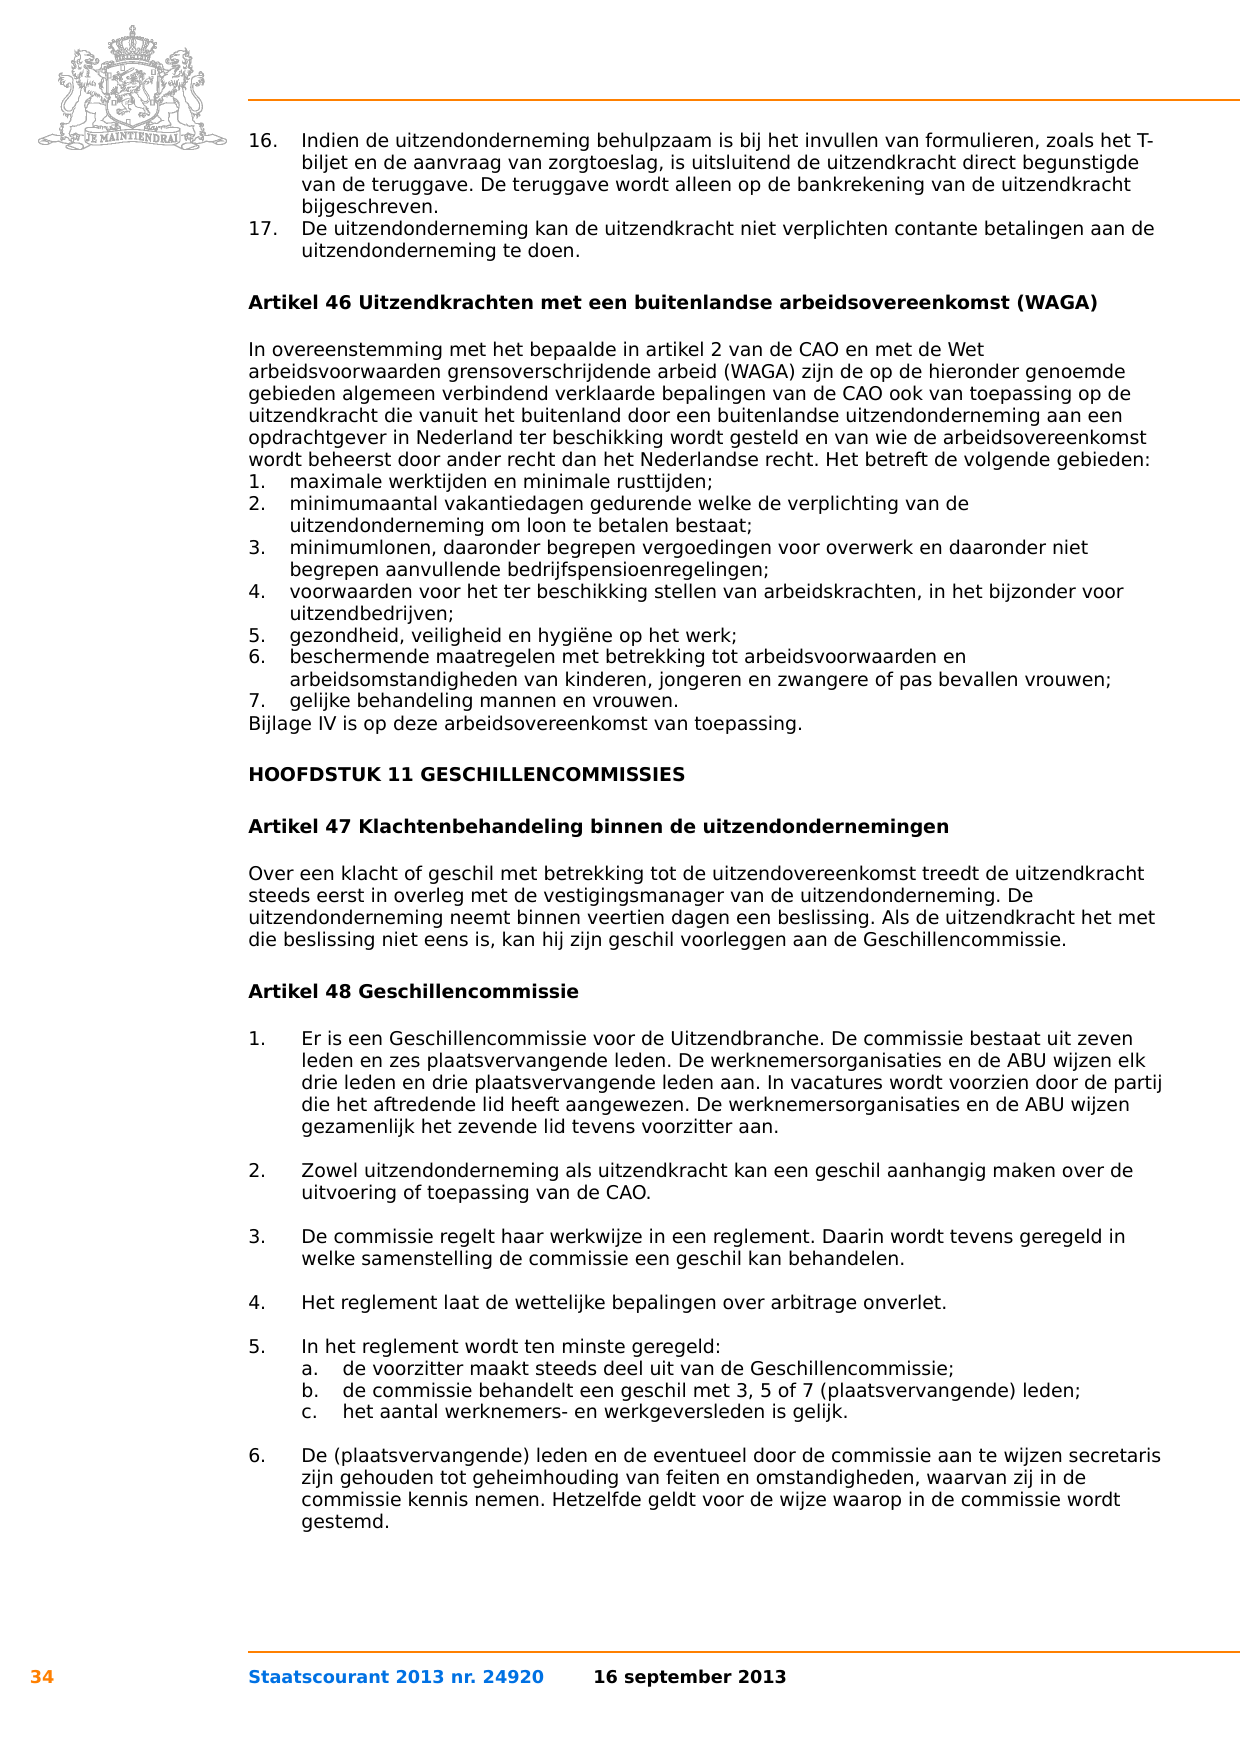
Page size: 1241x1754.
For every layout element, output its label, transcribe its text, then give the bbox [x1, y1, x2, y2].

text 6. De (plaatsvervangende) leden en de eventueel door de commissie aan te wijzen secretaris zijn gehouden tot geheimhouding van feiten en omstandigheden, waarvan zij in de commissie kennis nemen. Hetzelfde geldt voor de wijze waarop in de commissie wordt gestemd. [248, 1445, 1163, 1533]
subtitle Artikel 47 Klachtenbehandeling binnen de uitzendondernemingen [248, 816, 1163, 838]
text 5. gezondheid, veiligheid en hygiëne op het werk; [248, 624, 1163, 646]
text 4. Het reglement laat de wettelijke bepalingen over arbitrage onverlet. [248, 1292, 1163, 1314]
text 1. Er is een Geschillencommissie voor de Uitzendbranche. De commissie bestaat uit zeven leden en zes plaatsvervangende leden. De werknemersorganisaties en de ABU wijzen elk drie leden en drie plaatsvervangende leden aan. In vacatures wordt voorzien door de partij die het aftredende lid heeft aangewezen. De werknemersorganisaties en de ABU wijzen gezamenlijk het zevende lid tevens voorzitter aan. [248, 1028, 1163, 1138]
text 3. minimumlonen, daaronder begrepen vergoedingen voor overwerk en daaronder niet begrepen aanvullende bedrijfspensioenregelingen; [248, 537, 1163, 581]
text a. de voorzitter maakt steeds deel uit van de Geschillencommissie; [301, 1357, 1163, 1379]
text Over een klacht of geschil met betrekking tot de uitzendovereenkomst treedt de uitzendkracht steeds eerst in overleg met de vestigingsmanager van de uitzendonderneming. De uitzendonderneming neemt binnen veertien dagen een beslissing. Als de uitzendkracht het met die beslissing niet eens is, kan hij zijn geschil voorleggen aan de Geschillencommissie. [248, 863, 1163, 951]
text In overeenstemming met het bepaalde in artikel 2 van de CAO en met de Wet arbeidsvoorwaarden grensoverschrijdende arbeid (WAGA) zijn de op de hieronder genoemde gebieden algemeen verbindend verklaarde bepalingen van de CAO ook van toepassing op de uitzendkracht die vanuit het buitenland door een buitenlandse uitzendonderneming aan een opdrachtgever in Nederland ter beschikking wordt gesteld en van wie de arbeidsovereenkomst wordt beheerst door ander recht dan het Nederlandse recht. Het betreft de volgende gebieden: [248, 339, 1163, 471]
text 4. voorwaarden voor het ter beschikking stellen van arbeidskrachten, in het bijzonder voor uitzendbedrijven; [248, 581, 1163, 624]
text 17. De uitzendonderneming kan de uitzendkracht niet verplichten contante betalingen aan de uitzendonderneming te doen. [248, 218, 1163, 262]
text 16. Indien de uitzendonderneming behulpzaam is bij het invullen van formulieren, zoals het T-biljet en de aanvraag van zorgtoeslag, is uitsluitend de uitzendkracht direct begunstigde van de teruggave. De teruggave wordt alleen op de bankrekening van de uitzendkracht bijgeschreven. [248, 130, 1163, 218]
text 7. gelijke behandeling mannen en vrouwen. [248, 690, 1163, 712]
subtitle Artikel 48 Geschillencommissie [248, 981, 1163, 1003]
text 5. In het reglement wordt ten minste geregeld: [248, 1336, 1163, 1357]
text 6. beschermende maatregelen met betrekking tot arbeidsvoorwaarden en arbeidsomstandigheden van kinderen, jongeren en zwangere of pas bevallen vrouwen; [248, 646, 1163, 690]
text 2. Zowel uitzendonderneming als uitzendkracht kan een geschil aanhangig maken over de uitvoering of toepassing van de CAO. [248, 1160, 1163, 1204]
text c. het aantal werknemers- en werkgeversleden is gelijk. [301, 1401, 1163, 1423]
subtitle HOOFDSTUK 11 GESCHILLENCOMMISSIES [248, 764, 1163, 786]
text 2. minimumaantal vakantiedagen gedurende welke de verplichting van de uitzendonderneming om loon te betalen bestaat; [248, 493, 1163, 537]
text 1. maximale werktijden en minimale rusttijden; [248, 471, 1163, 493]
subtitle Artikel 46 Uitzendkrachten met een buitenlandse arbeidsovereenkomst (WAGA) [248, 292, 1163, 314]
text 3. De commissie regelt haar werkwijze in een reglement. Daarin wordt tevens geregeld in welke samenstelling de commissie een geschil kan behandelen. [248, 1226, 1163, 1270]
picture [38, 25, 227, 150]
text b. de commissie behandelt een geschil met 3, 5 of 7 (plaatsvervangende) leden; [301, 1379, 1163, 1401]
text Bijlage IV is op deze arbeidsovereenkomst van toepassing. [248, 712, 1163, 734]
